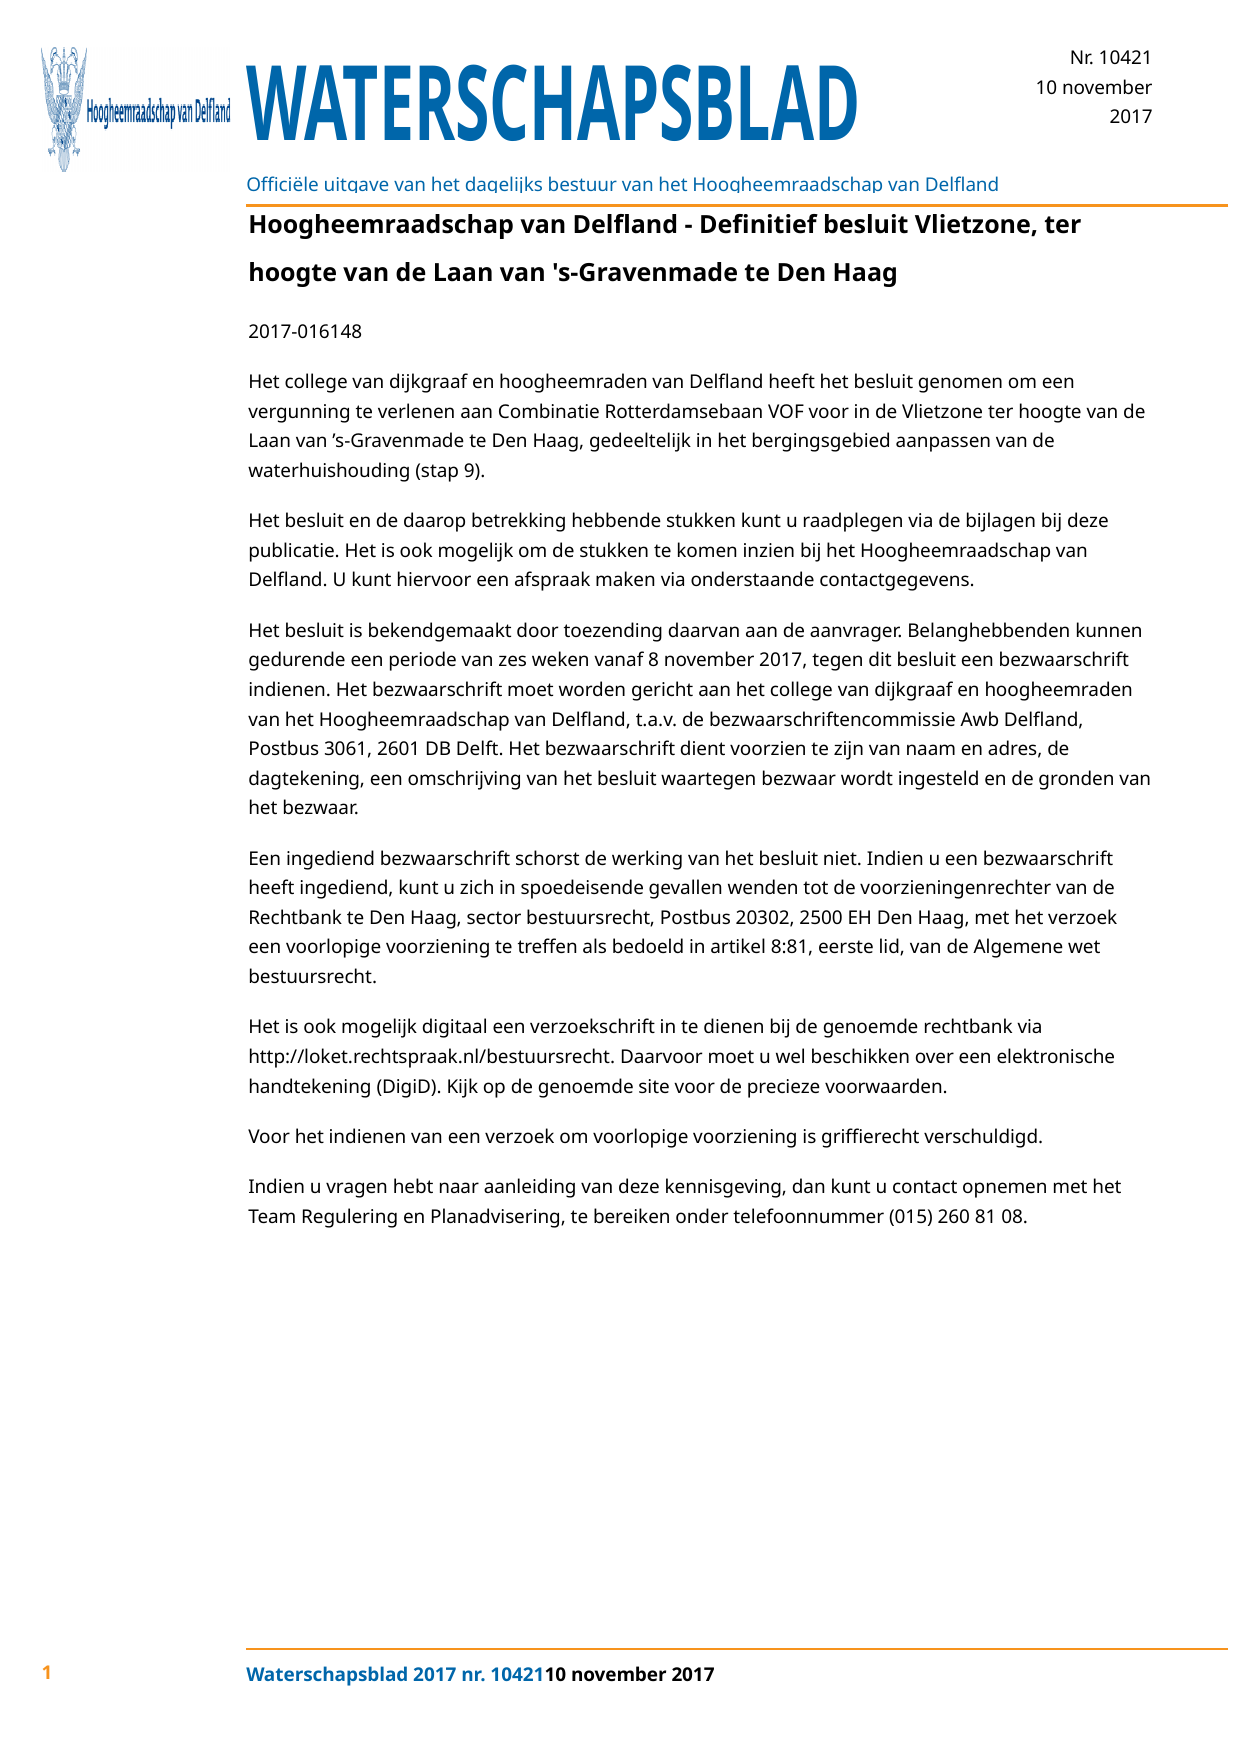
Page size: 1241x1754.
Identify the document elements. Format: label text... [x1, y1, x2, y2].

text Hoogheemraadschap van Delfland - Definitief besluit Vlietzone, ter hoogte van de Laan van 's-Gravenmade te Den Haag [248, 207, 1152, 288]
text Voor het indienen van een verzoek om voorlopige voorziening is griffierecht verschuldigd. [248, 1123, 1152, 1149]
text 2017-016148 [248, 318, 1152, 344]
text Een ingediend bezwaarschrift schorst de werking van het besluit niet. Indien u een bezwaarschrift heeft ingediend, kunt u zich in spoedeisende gevallen wenden tot de voorzieningenrechter van de Rechtbank te Den Haag, sector bestuursrecht, Postbus 20302, 2500 EH Den Haag, met het verzoek een voorlopige voorziening te treffen als bedoeld in artikel 8:81, eerste lid, van de Algemene wet bestuursrecht. [248, 845, 1152, 989]
text Het college van dijkgraaf en hoogheemraden van Delfland heeft het besluit genomen om een vergunning te verlenen aan Combinatie Rotterdamsebaan VOF voor in de Vlietzone ter hoogte van de Laan van ’s-Gravenmade te Den Haag, gedeeltelijk in het bergingsgebied aanpassen van de waterhuishouding (stap 9). [248, 368, 1152, 483]
picture [41, 47, 231, 172]
text Het is ook mogelijk digitaal een verzoekschrift in te dienen bij de genoemde rechtbank via http://loket.rechtspraak.nl/bestuursrecht. Daarvoor moet u wel beschikken over een elektronische handtekening (DigiD). Kijk op de genoemde site voor de precieze voorwaarden. [248, 1014, 1152, 1099]
text Indien u vragen hebt naar aanleiding van deze kennisgeving, dan kunt u contact opnemen met het Team Regulering en Planadvisering, te bereiken onder telefoonnummer (015) 260 81 08. [248, 1174, 1152, 1229]
text Het besluit en de daarop betrekking hebbende stukken kunt u raadplegen via de bijlagen bij deze publicatie. Het is ook mogelijk om de stukken te komen inzien bij het Hoogheemraadschap van Delfland. U kunt hiervoor een afspraak maken via onderstaande contactgegevens. [248, 507, 1152, 592]
text Het besluit is bekendgemaakt door toezending daarvan aan de aanvrager. Belanghebbenden kunnen gedurende een periode van zes weken vanaf 8 november 2017, tegen dit besluit een bezwaarschrift indienen. Het bezwaarschrift moet worden gericht aan het college van dijkgraaf en hoogheemraden van het Hoogheemraadschap van Delfland, t.a.v. de bezwaarschriftencommissie Awb Delfland, Postbus 3061, 2601 DB Delft. Het bezwaarschrift dient voorzien te zijn van naam en adres, de dagtekening, een omschrijving van het besluit waartegen bezwaar wordt ingesteld en de gronden van het bezwaar. [248, 617, 1152, 820]
